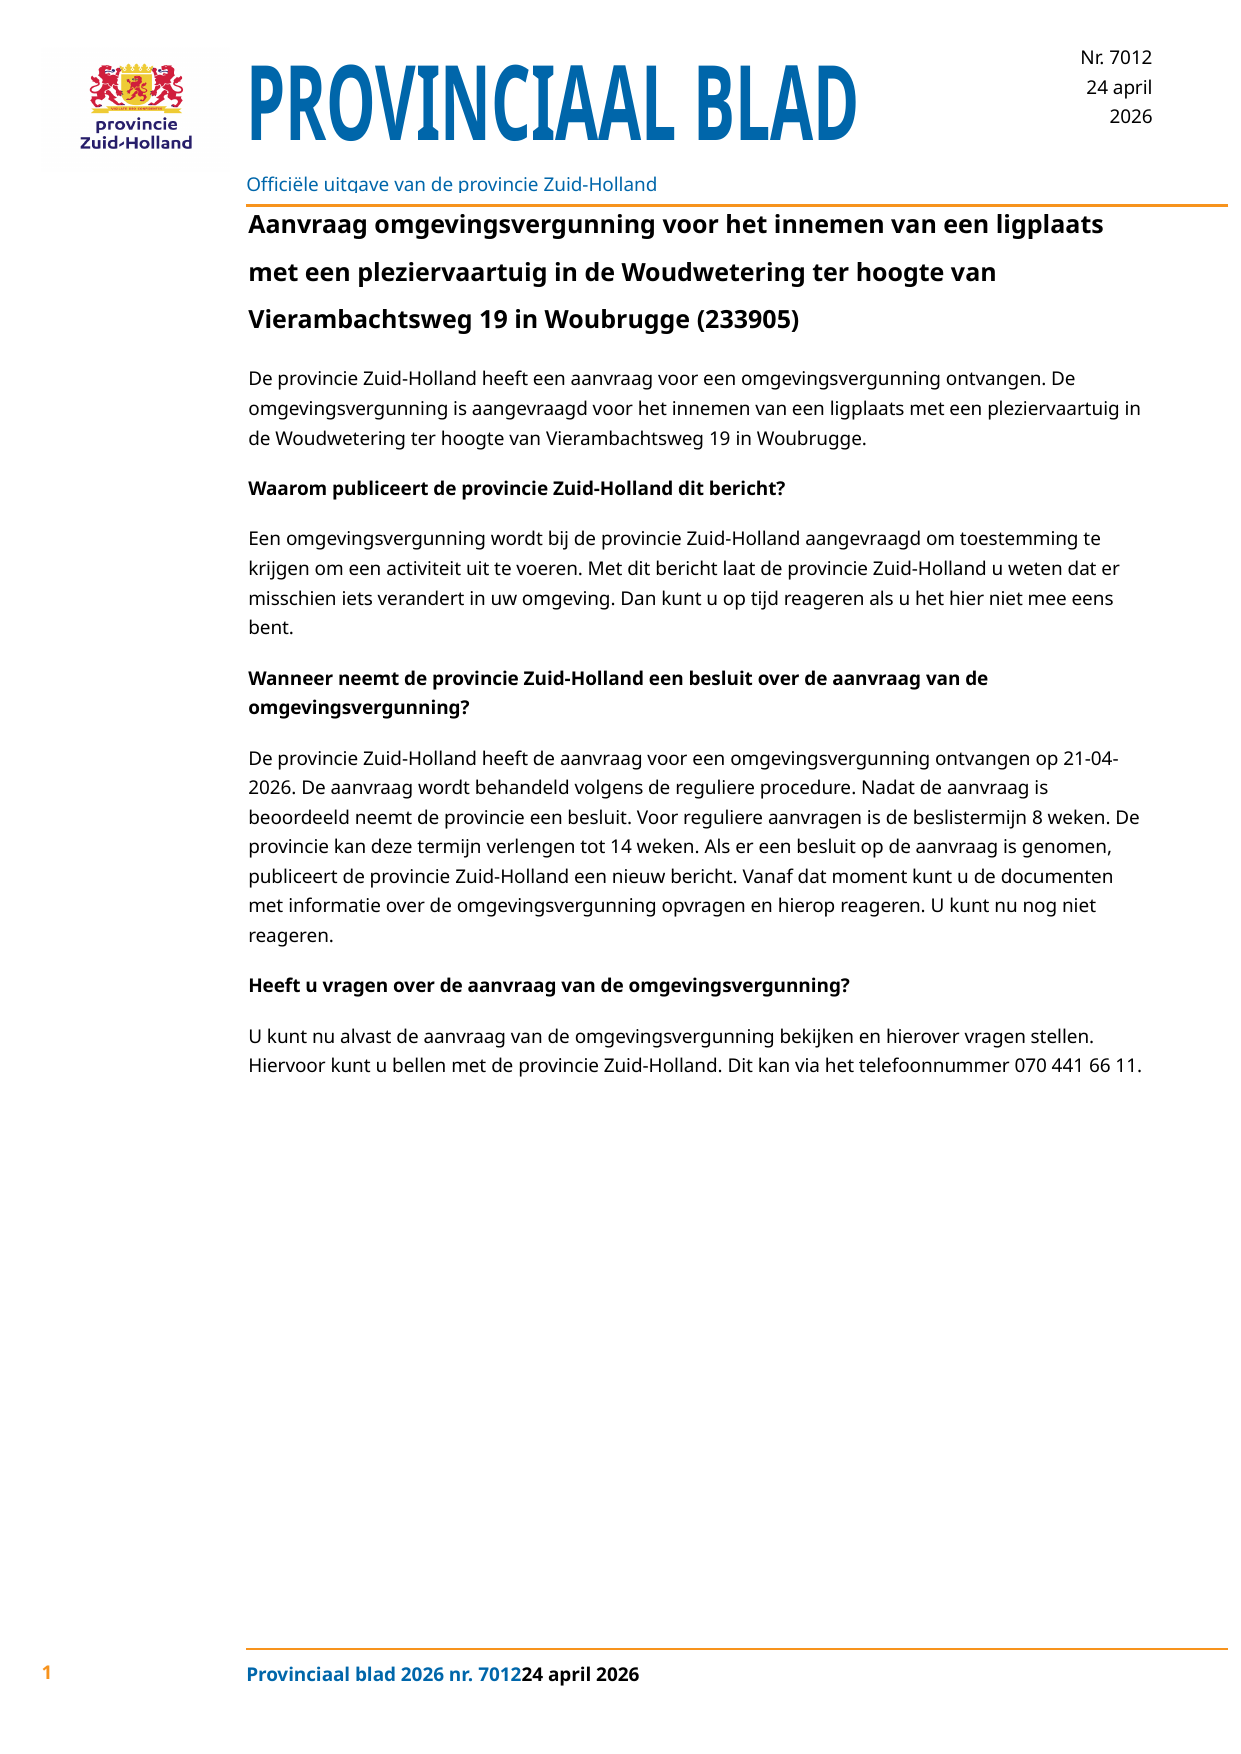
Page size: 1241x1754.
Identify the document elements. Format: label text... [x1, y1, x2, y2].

text U kunt nu alvast de aanvraag van de omgevingsvergunning bekijken en hierover vragen stellen. Hiervoor kunt u bellen met de provincie Zuid-Holland. Dit kan via het telefoonnummer 070 441 66 11. [248, 1023, 1152, 1078]
text Heeft u vragen over de aanvraag van de omgevingsvergunning? [248, 973, 1152, 998]
text De provincie Zuid-Holland heeft de aanvraag voor een omgevingsvergunning ontvangen op 21-04-2026. De aanvraag wordt behandeld volgens de reguliere procedure. Nadat de aanvraag is beoordeeld neemt de provincie een besluit. Voor reguliere aanvragen is de beslistermijn 8 weken. De provincie kan deze termijn verlengen tot 14 weken. Als er een besluit op de aanvraag is genomen, publiceert de provincie Zuid-Holland een nieuw bericht. Vanaf dat moment kunt u de documenten met informatie over de omgevingsvergunning opvragen en hierop reageren. U kunt nu nog niet reageren. [248, 745, 1152, 948]
text Aanvraag omgevingsvergunning voor het innemen van een ligplaats met een pleziervaartuig in de Woudwetering ter hoogte van Vierambachtsweg 19 in Woubrugge (233905) [248, 207, 1152, 336]
text Een omgevingsvergunning wordt bij de provincie Zuid-Holland aangevraagd om toestemming te krijgen om een activiteit uit te voeren. Met dit bericht laat de provincie Zuid-Holland u weten dat er misschien iets verandert in uw omgeving. Dan kunt u op tijd reageren als u het hier niet mee eens bent. [248, 526, 1152, 640]
picture [41, 47, 231, 172]
text Wanneer neemt de provincie Zuid-Holland een besluit over de aanvraag van de omgevingsvergunning? [248, 665, 1152, 720]
text Waarom publiceert de provincie Zuid-Holland dit bericht? [248, 475, 1152, 501]
text De provincie Zuid-Holland heeft een aanvraag voor een omgevingsvergunning ontvangen. De omgevingsvergunning is aangevraagd voor het innemen van een ligplaats met een pleziervaartuig in de Woudwetering ter hoogte van Vierambachtsweg 19 in Woubrugge. [248, 366, 1152, 450]
